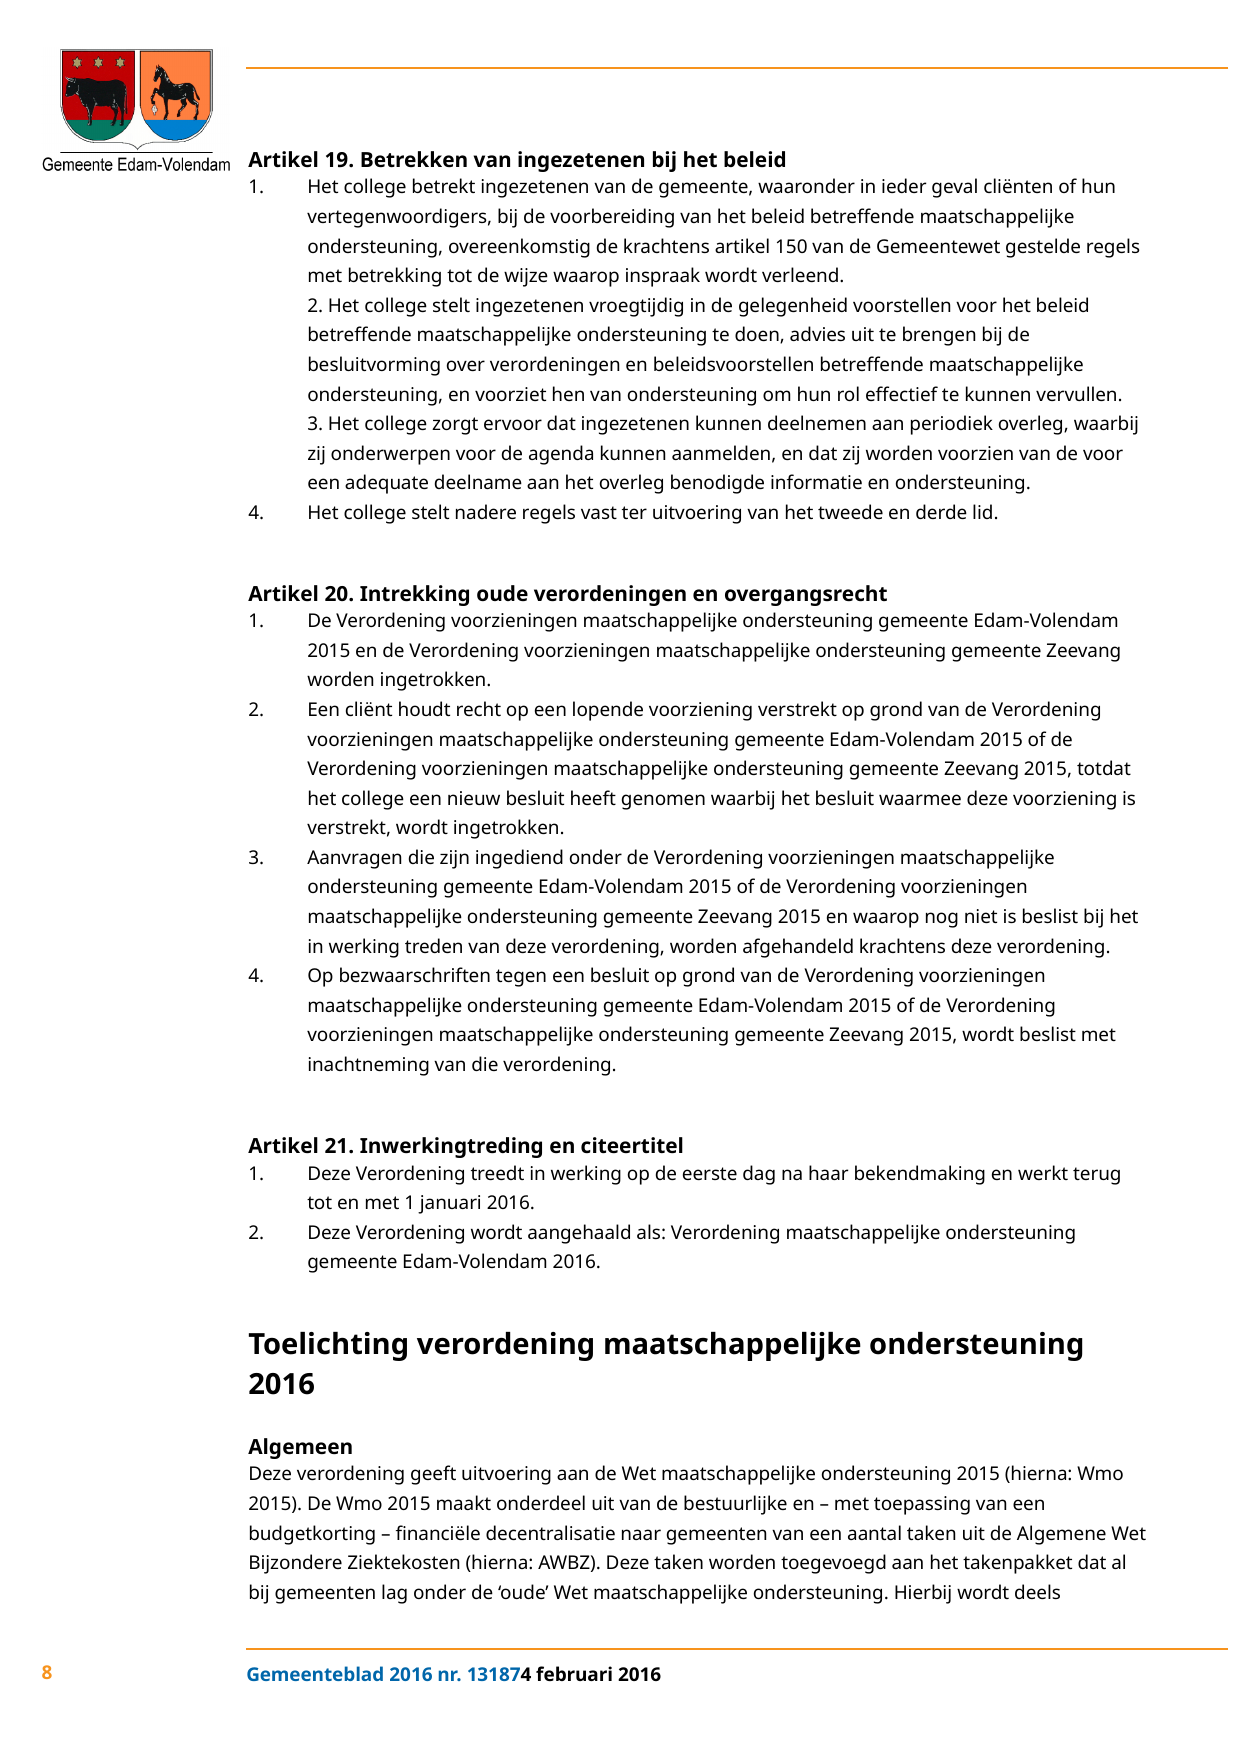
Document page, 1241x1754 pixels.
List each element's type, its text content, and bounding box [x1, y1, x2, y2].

list 2. Het college stelt ingezetenen vroegtijdig in de gelegenheid voorstellen voor het beleid betreffende maatschappelijke ondersteuning te doen, advies uit te brengen bij de besluitvorming over verordeningen en beleidsvoorstellen betreffende maatschappelijke ondersteuning, en voorziet hen van ondersteuning om hun rol effectief te kunnen vervullen. [248, 292, 1152, 406]
list Het college betrekt ingezetenen van de gemeente, waaronder in ieder geval cliënten of hun vertegenwoordigers, bij de voorbereiding van het beleid betreffende maatschappelijke ondersteuning, overeenkomstig de krachtens artikel 150 van de Gemeentewet gestelde regels met betrekking tot de wijze waarop inspraak wordt verleend. [248, 174, 1152, 288]
list Op bezwaarschriften tegen een besluit op grond van de Verordening voorzieningen maatschappelijke ondersteuning gemeente Edam-Volendam 2015 of de Verordening voorzieningen maatschappelijke ondersteuning gemeente Zeevang 2015, wordt beslist met inachtneming van die verordening. [248, 962, 1152, 1077]
list Een cliënt houdt recht op een lopende voorziening verstrekt op grond van de Verordening voorzieningen maatschappelijke ondersteuning gemeente Edam-Volendam 2015 of de Verordening voorzieningen maatschappelijke ondersteuning gemeente Zeevang 2015, totdat het college een nieuw besluit heeft genomen waarbij het besluit waarmee deze voorziening is verstrekt, wordt ingetrokken. [248, 696, 1152, 840]
picture [41, 47, 231, 172]
list Het college stelt nadere regels vast ter uitvoering van het tweede en derde lid. [248, 499, 1152, 525]
text Artikel 21. Inwerkingtreding en citeertitel [248, 1131, 1152, 1160]
text Artikel 20. Intrekking oude verordeningen en overgangsrecht [248, 579, 1152, 607]
list De Verordening voorzieningen maatschappelijke ondersteuning gemeente Edam-Volendam 2015 en de Verordening voorzieningen maatschappelijke ondersteuning gemeente Zeevang worden ingetrokken. [248, 607, 1152, 692]
text Algemeen [248, 1432, 1152, 1461]
list Deze Verordening treedt in werking op de eerste dag na haar bekendmaking en werkt terug tot en met 1 januari 2016. [248, 1160, 1152, 1215]
list 3. Het college zorgt ervoor dat ingezetenen kunnen deelnemen aan periodiek overleg, waarbij zij onderwerpen voor de agenda kunnen aanmelden, en dat zij worden voorzien van de voor een adequate deelname aan het overleg benodigde informatie en ondersteuning. [248, 410, 1152, 495]
list Aanvragen die zijn ingediend onder de Verordening voorzieningen maatschappelijke ondersteuning gemeente Edam-Volendam 2015 of de Verordening voorzieningen maatschappelijke ondersteuning gemeente Zeevang 2015 en waarop nog niet is beslist bij het in werking treden van deze verordening, worden afgehandeld krachtens deze verordening. [248, 844, 1152, 959]
text Artikel 19. Betrekken van ingezetenen bij het beleid [248, 145, 1152, 174]
list Deze Verordening wordt aangehaald als: Verordening maatschappelijke ondersteuning gemeente Edam-Volendam 2016. [248, 1219, 1152, 1274]
text Toelichting verordening maatschappelijke ondersteuning 2016 [248, 1324, 1152, 1403]
text Deze verordening geeft uitvoering aan de Wet maatschappelijke ondersteuning 2015 (hierna: Wmo 2015). De Wmo 2015 maakt onderdeel uit van de bestuurlijke en – met toepassing van een budgetkorting – financiële decentralisatie naar gemeenten van een aantal taken uit de Algemene Wet Bijzondere Ziektekosten (hierna: AWBZ). Deze taken worden toegevoegd aan het takenpakket dat al bij gemeenten lag onder de ‘oude’ Wet maatschappelijke ondersteuning. Hierbij wordt deels [248, 1461, 1152, 1605]
